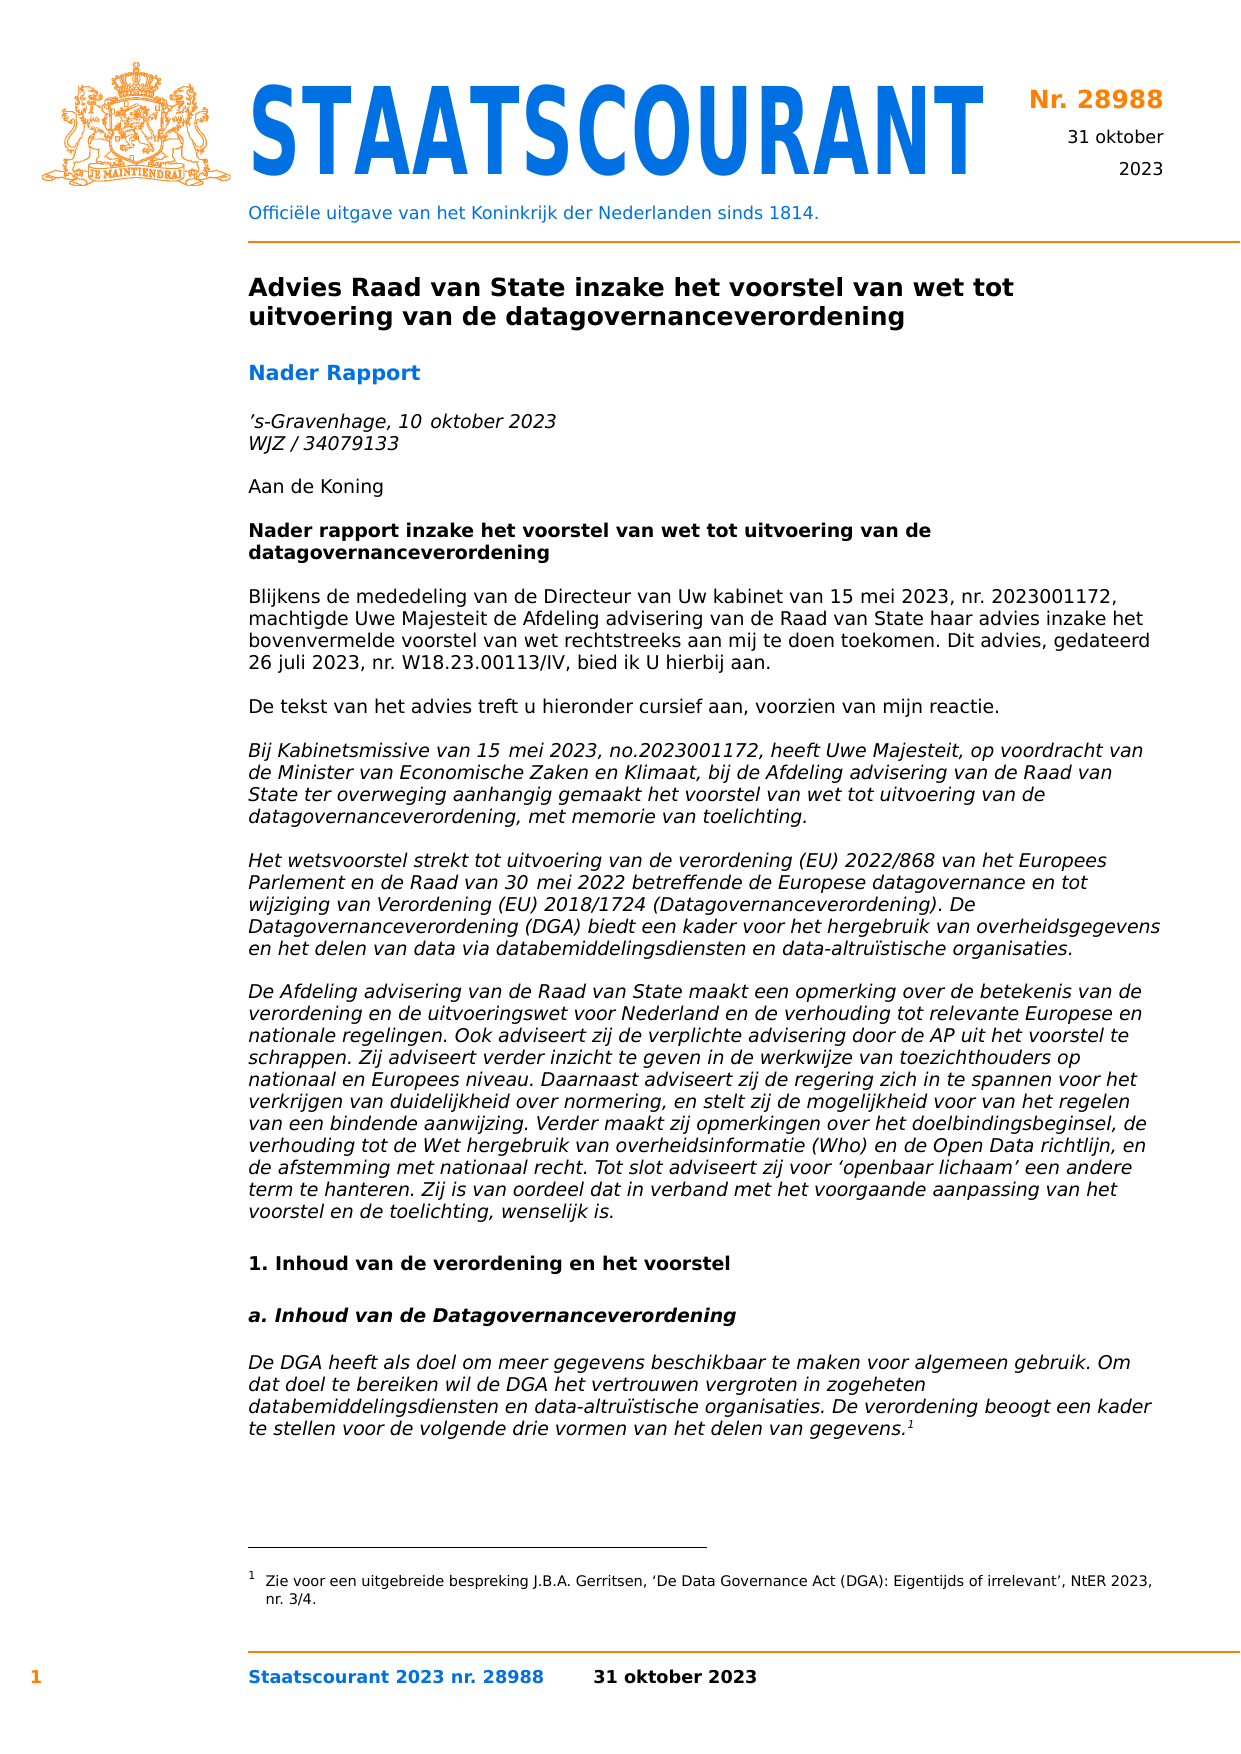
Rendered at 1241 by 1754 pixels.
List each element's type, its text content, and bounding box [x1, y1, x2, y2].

subtitle a. Inhoud van de Datagovernanceverordening [248, 1305, 1163, 1327]
text Nader rapport inzake het voorstel van wet tot uitvoering van de datagovernanceverordening [248, 520, 1163, 564]
text Het wetsvoorstel strekt tot uitvoering van de verordening (EU) 2022/868 van het Europees Parlement en de Raad van 30 mei 2022 betreffende de Europese datagovernance en tot wijziging van Verordening (EU) 2018/1724 (Datagovernanceverordening). De Datagovernanceverordening (DGA) biedt een kader voor het hergebruik van overheidsgegevens en het delen van data via databemiddelingsdiensten en data-altruïstische organisaties. [248, 849, 1163, 959]
subtitle Nader Rapport [248, 361, 1163, 386]
text De tekst van het advies treft u hieronder cursief aan, voorzien van mijn reactie. [248, 696, 1163, 718]
subtitle Advies Raad van State inzake het voorstel van wet tot uitvoering van de datagovernanceverordening [248, 273, 1163, 331]
text Aan de Koning [248, 476, 1163, 498]
table_cell 2023 [998, 153, 1240, 203]
text Zie voor een uitgebreide bespreking J.B.A. Gerritsen, ‘De Data Governance Act (DGA): Eigentijds of irrelevant’, NtER 2023, nr. 3/4. [248, 1569, 1163, 1608]
subtitle 1. Inhoud van de verordening en het voorstel [248, 1253, 1163, 1275]
text Blijkens de mededeling van de Directeur van Uw kabinet van 15 mei 2023, nr. 2023001172, machtigde Uwe Majesteit de Afdeling advisering van de Raad van State haar advies inzake het bovenvermelde voorstel van wet rechtstreeks aan mij te doen toekomen. Dit advies, gedateerd 26 juli 2023, nr. W18.23.00113/IV, bied ik U hierbij aan. [248, 586, 1163, 674]
text ’s-Gravenhage, 10 oktober 2023 [248, 411, 1163, 433]
text De DGA heeft als doel om meer gegevens beschikbaar te maken voor algemeen gebruik. Om dat doel te bereiken wil de DGA het vertrouwen vergroten in zogeheten databemiddelingsdiensten en data-altruïstische organisaties. De verordening beoogt een kader te stellen voor de volgende drie vormen van het delen van gegevens. [248, 1352, 1163, 1440]
table_header Nr. 28988 [998, 62, 1240, 121]
text De Afdeling advisering van de Raad van State maakt een opmerking over de betekenis van de verordening en de uitvoeringswet voor Nederland en de verhouding tot relevante Europese en nationale regelingen. Ook adviseert zij de verplichte advisering door de AP uit het voorstel te schrappen. Zij adviseert verder inzicht te geven in de werkwijze van toezichthouders op nationaal en Europees niveau. Daarnaast adviseert zij de regering zich in te spannen voor het verkrijgen van duidelijkheid over normering, en stelt zij de mogelijkheid voor van het regelen van een bindende aanwijzing. Verder maakt zij opmerkingen over het doelbindingsbeginsel, de verhouding tot de Wet hergebruik van overheidsinformatie (Who) en de Open Data richtlijn, en de afstemming met nationaal recht. Tot slot adviseert zij voor ‘openbaar lichaam’ een andere term te hanteren. Zij is van oordeel dat in verband met het voorgaande aanpassing van het voorstel en de toelichting, wenselijk is. [248, 981, 1163, 1223]
text WJZ / 34079133 [248, 433, 1163, 454]
picture [41, 62, 231, 186]
table_cell Officiële uitgave van het Koninkrijk der Nederlanden sinds 1814. [248, 203, 1240, 241]
table_cell 31 oktober [998, 121, 1240, 153]
table_header [25, 62, 248, 241]
table_header STAATSCOURANT [248, 62, 998, 203]
text Bij Kabinetsmissive van 15 mei 2023, no.2023001172, heeft Uwe Majesteit, op voordracht van de Minister van Economische Zaken en Klimaat, bij de Afdeling advisering van de Raad van State ter overweging aanhangig gemaakt het voorstel van wet tot uitvoering van de datagovernanceverordening, met memorie van toelichting. [248, 740, 1163, 828]
